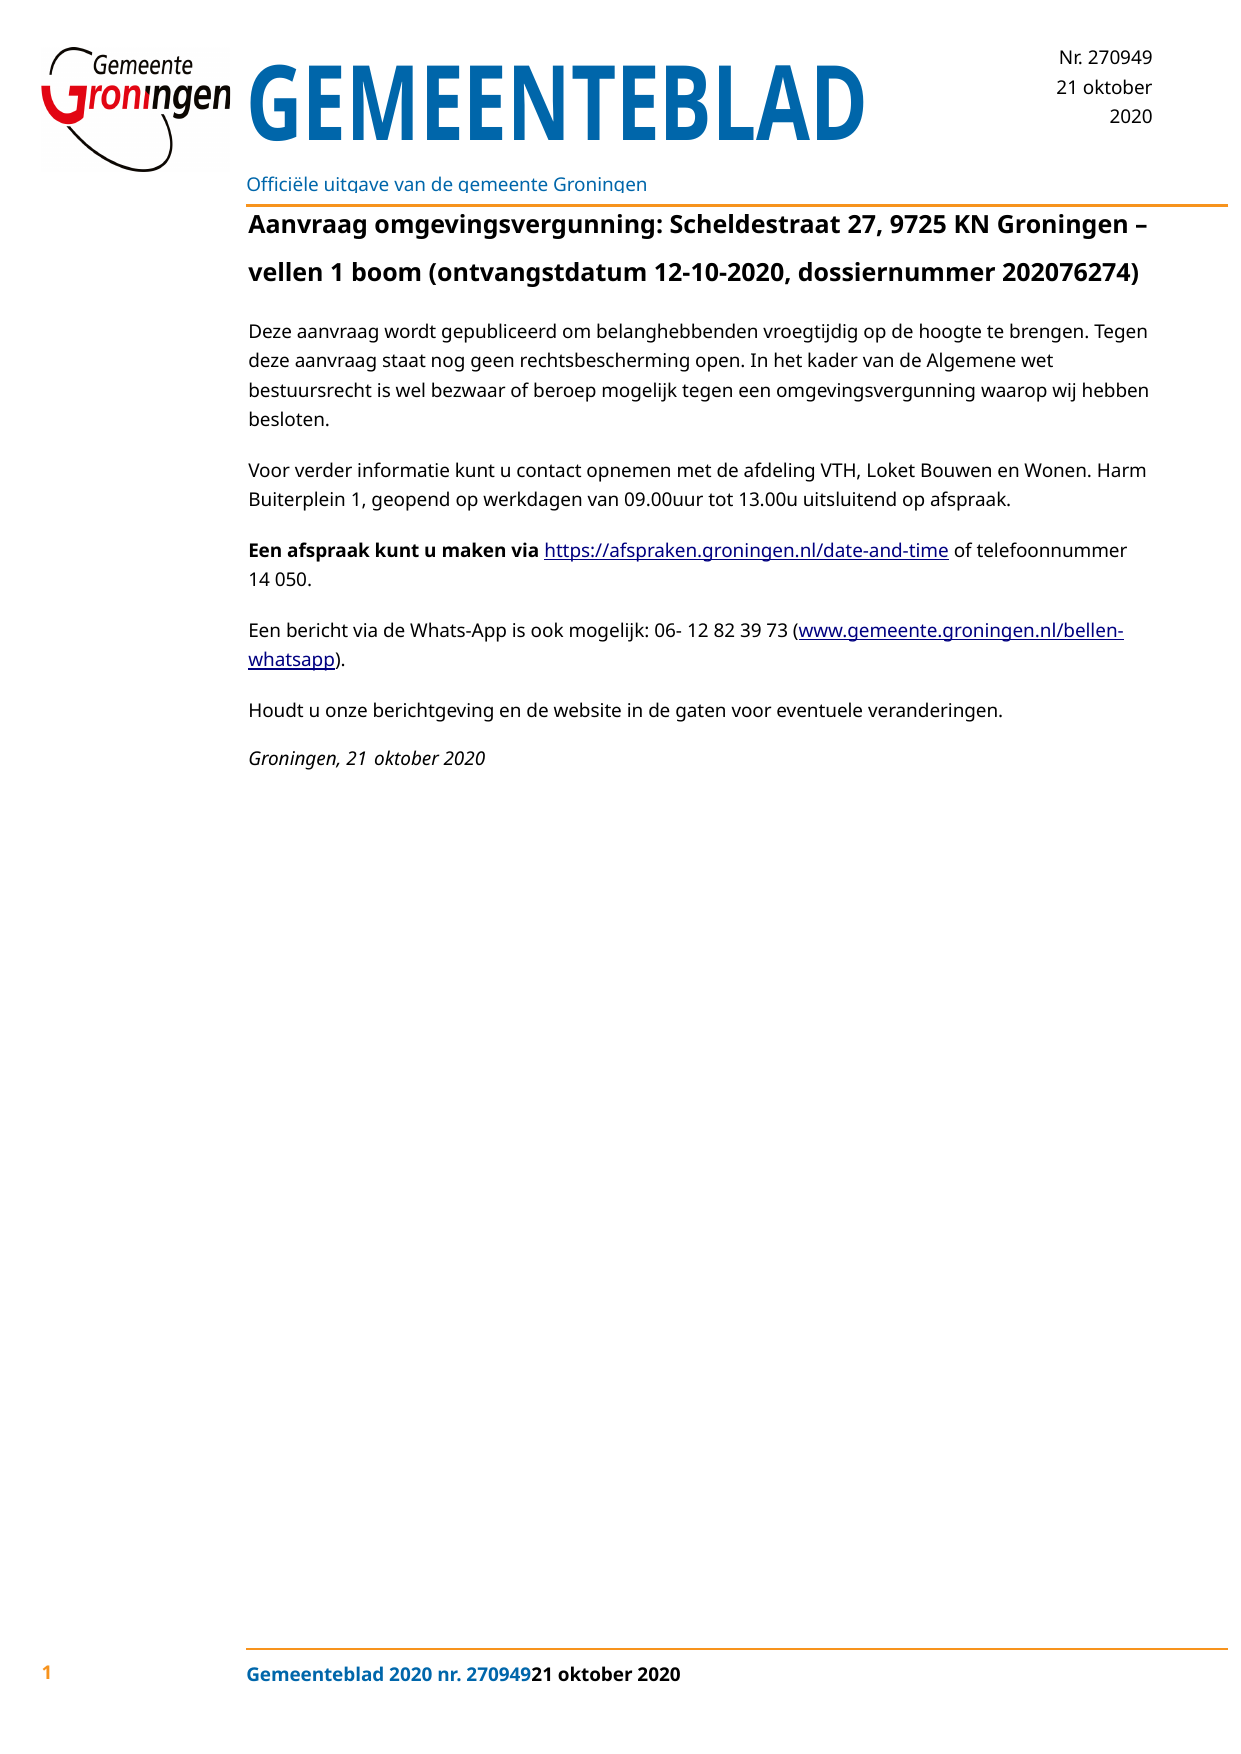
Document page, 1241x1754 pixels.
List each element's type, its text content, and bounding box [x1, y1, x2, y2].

picture [41, 47, 231, 172]
text Voor verder informatie kunt u contact opnemen met de afdeling VTH, Loket Bouwen en Wonen. Harm Buiterplein 1, geopend op werkdagen van 09.00uur tot 13.00u uitsluitend op afspraak. [248, 457, 1152, 512]
text Aanvraag omgevingsvergunning: Scheldestraat 27, 9725 KN Groningen – vellen 1 boom (ontvangstdatum 12-10-2020, dossiernummer 202076274) [248, 207, 1152, 288]
text Een afspraak kunt u maken via https://afspraken.groningen.nl/date-and-time of telefoonnummer 14 050. [248, 537, 1152, 592]
text Groningen, 21 oktober 2020 [248, 745, 1152, 771]
text Houdt u onze berichtgeving en de website in de gaten voor eventuele veranderingen. [248, 697, 1152, 723]
text Een bericht via de Whats-App is ook mogelijk: 06- 12 82 39 73 (www.gemeente.groningen.nl/bellen-whatsapp). [248, 617, 1152, 672]
text Deze aanvraag wordt gepubliceerd om belanghebbenden vroegtijdig op de hoogte te brengen. Tegen deze aanvraag staat nog geen rechtsbescherming open. In het kader van de Algemene wet bestuursrecht is wel bezwaar of beroep mogelijk tegen een omgevingsvergunning waarop wij hebben besloten. [248, 318, 1152, 432]
